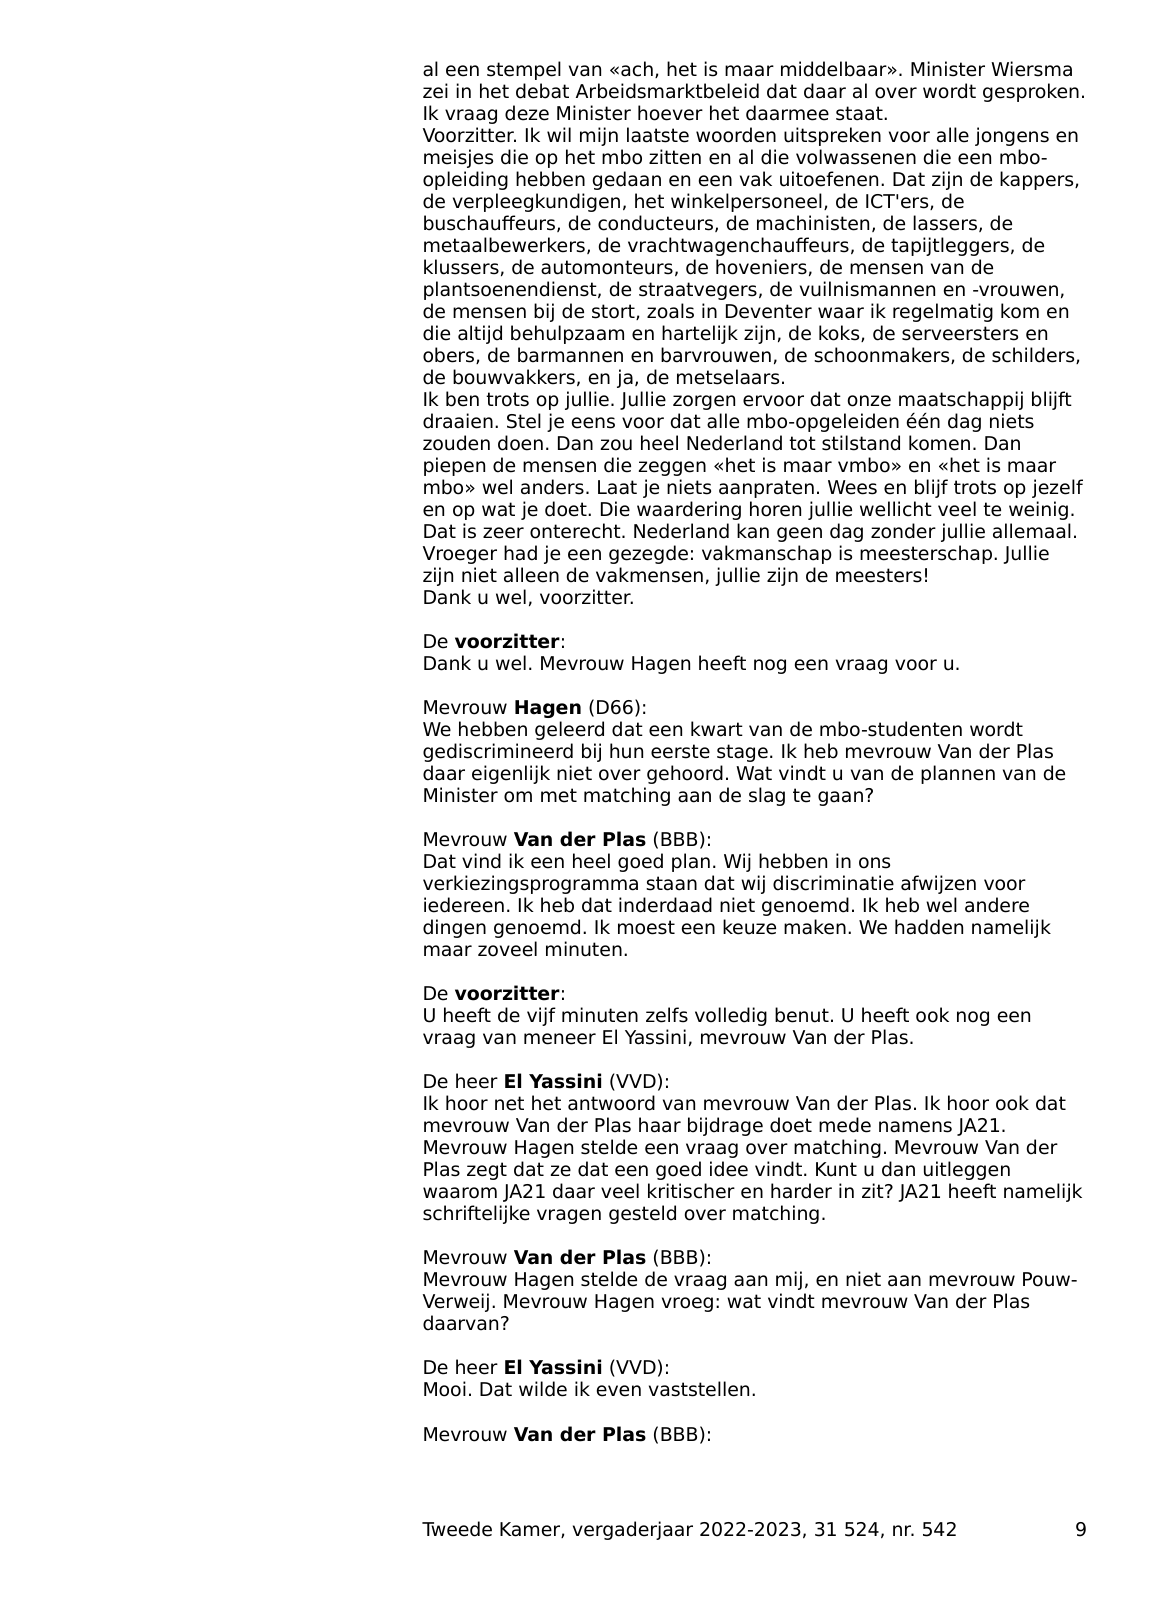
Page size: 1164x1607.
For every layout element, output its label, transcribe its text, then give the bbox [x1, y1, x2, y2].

text Ik ben trots op jullie. Jullie zorgen ervoor dat onze maatschappij blijft draaien. Stel je eens voor dat alle mbo-opgeleiden één dag niets zouden doen. Dan zou heel Nederland tot stilstand komen. Dan piepen de mensen die zeggen «het is maar vmbo» en «het is maar mbo» wel anders. Laat je niets aanpraten. Wees en blijf trots op jezelf en op wat je doet. Die waardering horen jullie wellicht veel te weinig. Dat is zeer onterecht. Nederland kan geen dag zonder jullie allemaal. Vroeger had je een gezegde: vakmanschap is meesterschap. Jullie zijn niet alleen de vakmensen, jullie zijn de meesters! [422, 389, 1087, 587]
text Dank u wel. Mevrouw Hagen heeft nog een vraag voor u. [422, 653, 1087, 675]
text De voorzitter: [422, 983, 1087, 1005]
text De heer El Yassini (VVD): [422, 1357, 1087, 1379]
text Dank u wel, voorzitter. [422, 587, 1087, 608]
text Mooi. Dat wilde ik even vaststellen. [422, 1379, 1087, 1401]
text Mevrouw Hagen (D66): [422, 697, 1087, 719]
text Mevrouw Van der Plas (BBB): [422, 1247, 1087, 1269]
text De voorzitter: [422, 631, 1087, 653]
text Voorzitter. Ik wil mijn laatste woorden uitspreken voor alle jongens en meisjes die op het mbo zitten en al die volwassenen die een mbo-opleiding hebben gedaan en een vak uitoefenen. Dat zijn de kappers, de verpleegkundigen, het winkelpersoneel, de ICT'ers, de buschauffeurs, de conducteurs, de machinisten, de lassers, de metaalbewerkers, de vrachtwagenchauffeurs, de tapijtleggers, de klussers, de automonteurs, de hoveniers, de mensen van de plantsoenendienst, de straatvegers, de vuilnismannen en -vrouwen, de mensen bij de stort, zoals in Deventer waar ik regelmatig kom en die altijd behulpzaam en hartelijk zijn, de koks, de serveersters en obers, de barmannen en barvrouwen, de schoonmakers, de schilders, de bouwvakkers, en ja, de metselaars. [422, 125, 1087, 389]
text U heeft de vijf minuten zelfs volledig benut. U heeft ook nog een vraag van meneer El Yassini, mevrouw Van der Plas. [422, 1005, 1087, 1049]
text De heer El Yassini (VVD): [422, 1071, 1087, 1093]
text We hebben geleerd dat een kwart van de mbo-studenten wordt gediscrimineerd bij hun eerste stage. Ik heb mevrouw Van der Plas daar eigenlijk niet over gehoord. Wat vindt u van de plannen van de Minister om met matching aan de slag te gaan? [422, 719, 1087, 807]
text Mevrouw Hagen stelde de vraag aan mij, en niet aan mevrouw Pouw-Verweij. Mevrouw Hagen vroeg: wat vindt mevrouw Van der Plas daarvan? [422, 1269, 1087, 1335]
text Mevrouw Van der Plas (BBB): [422, 829, 1087, 851]
text Mevrouw Van der Plas (BBB): [422, 1423, 1087, 1445]
text Ik hoor net het antwoord van mevrouw Van der Plas. Ik hoor ook dat mevrouw Van der Plas haar bijdrage doet mede namens JA21. Mevrouw Hagen stelde een vraag over matching. Mevrouw Van der Plas zegt dat ze dat een goed idee vindt. Kunt u dan uitleggen waarom JA21 daar veel kritischer en harder in zit? JA21 heeft namelijk schriftelijke vragen gesteld over matching. [422, 1093, 1087, 1225]
text Dat vind ik een heel goed plan. Wij hebben in ons verkiezingsprogramma staan dat wij discriminatie afwijzen voor iedereen. Ik heb dat inderdaad niet genoemd. Ik heb wel andere dingen genoemd. Ik moest een keuze maken. We hadden namelijk maar zoveel minuten. [422, 851, 1087, 961]
text al een stempel van «ach, het is maar middelbaar». Minister Wiersma zei in het debat Arbeidsmarktbeleid dat daar al over wordt gesproken. Ik vraag deze Minister hoever het daarmee staat. [422, 59, 1087, 125]
